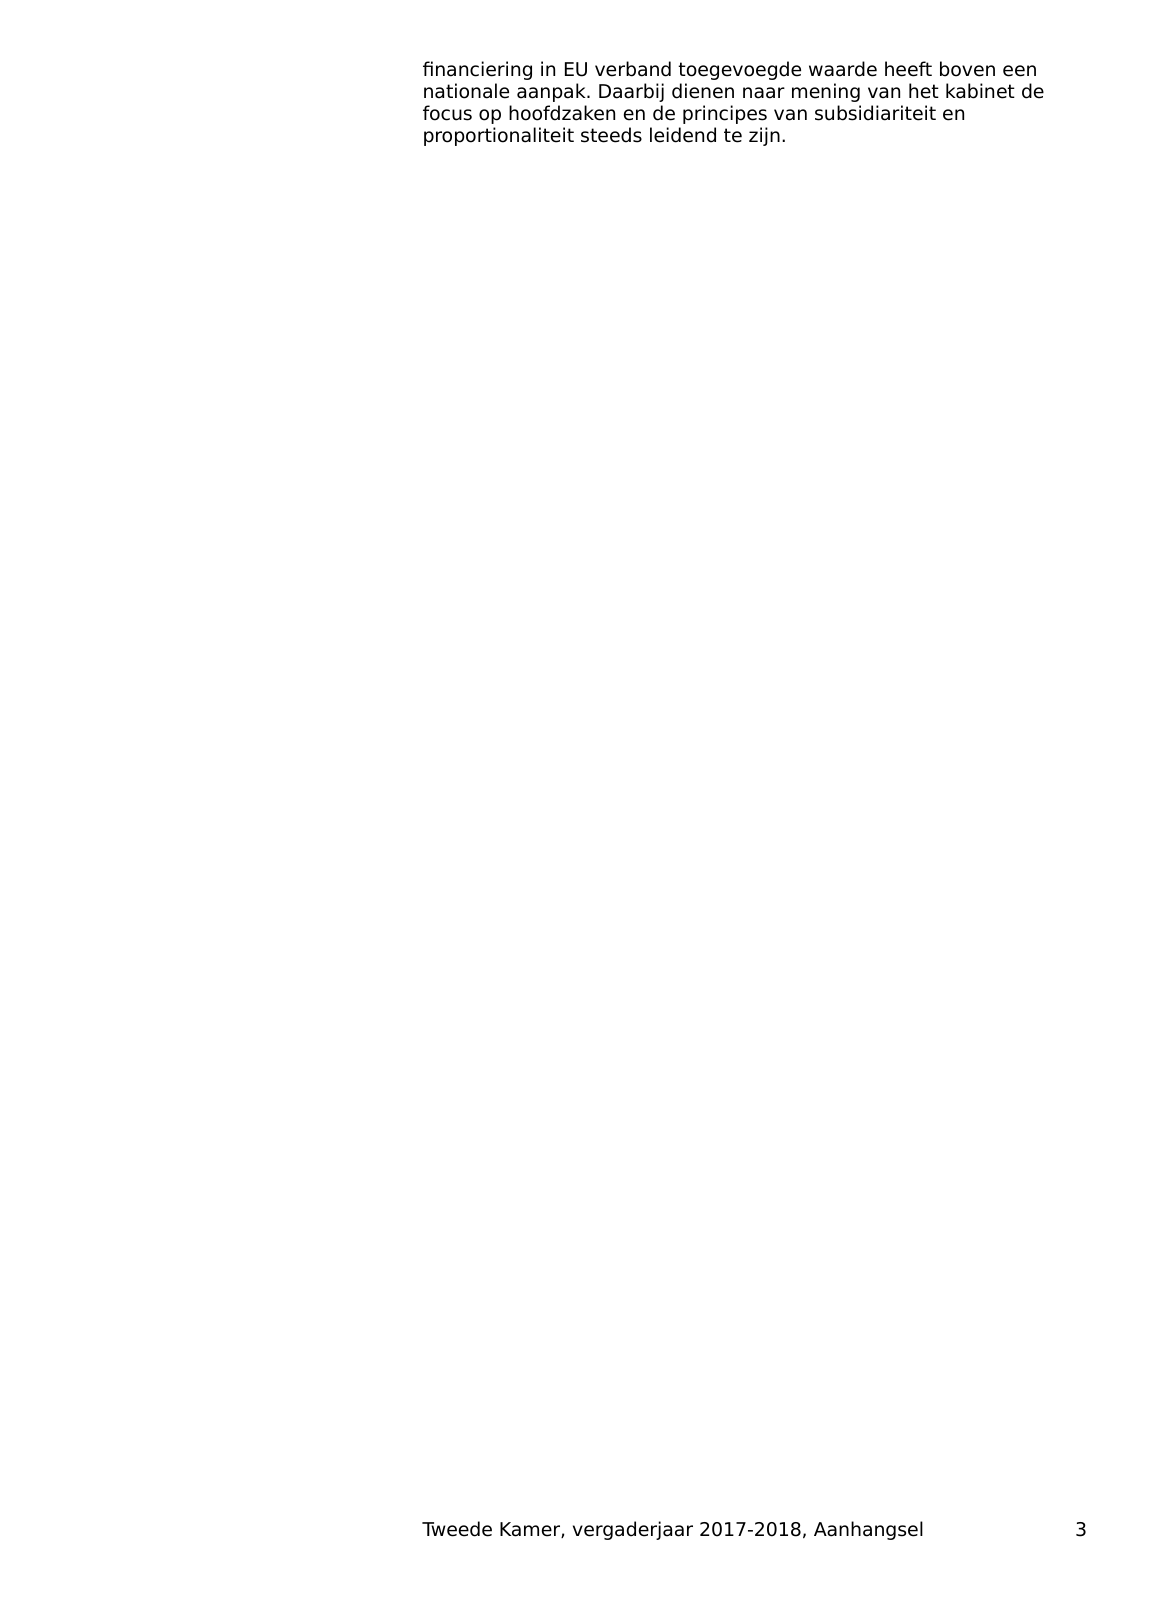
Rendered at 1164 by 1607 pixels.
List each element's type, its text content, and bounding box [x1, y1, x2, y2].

text financiering in EU verband toegevoegde waarde heeft boven een nationale aanpak. Daarbij dienen naar mening van het kabinet de focus op hoofdzaken en de principes van subsidiariteit en proportionaliteit steeds leidend te zijn. [422, 59, 1087, 147]
